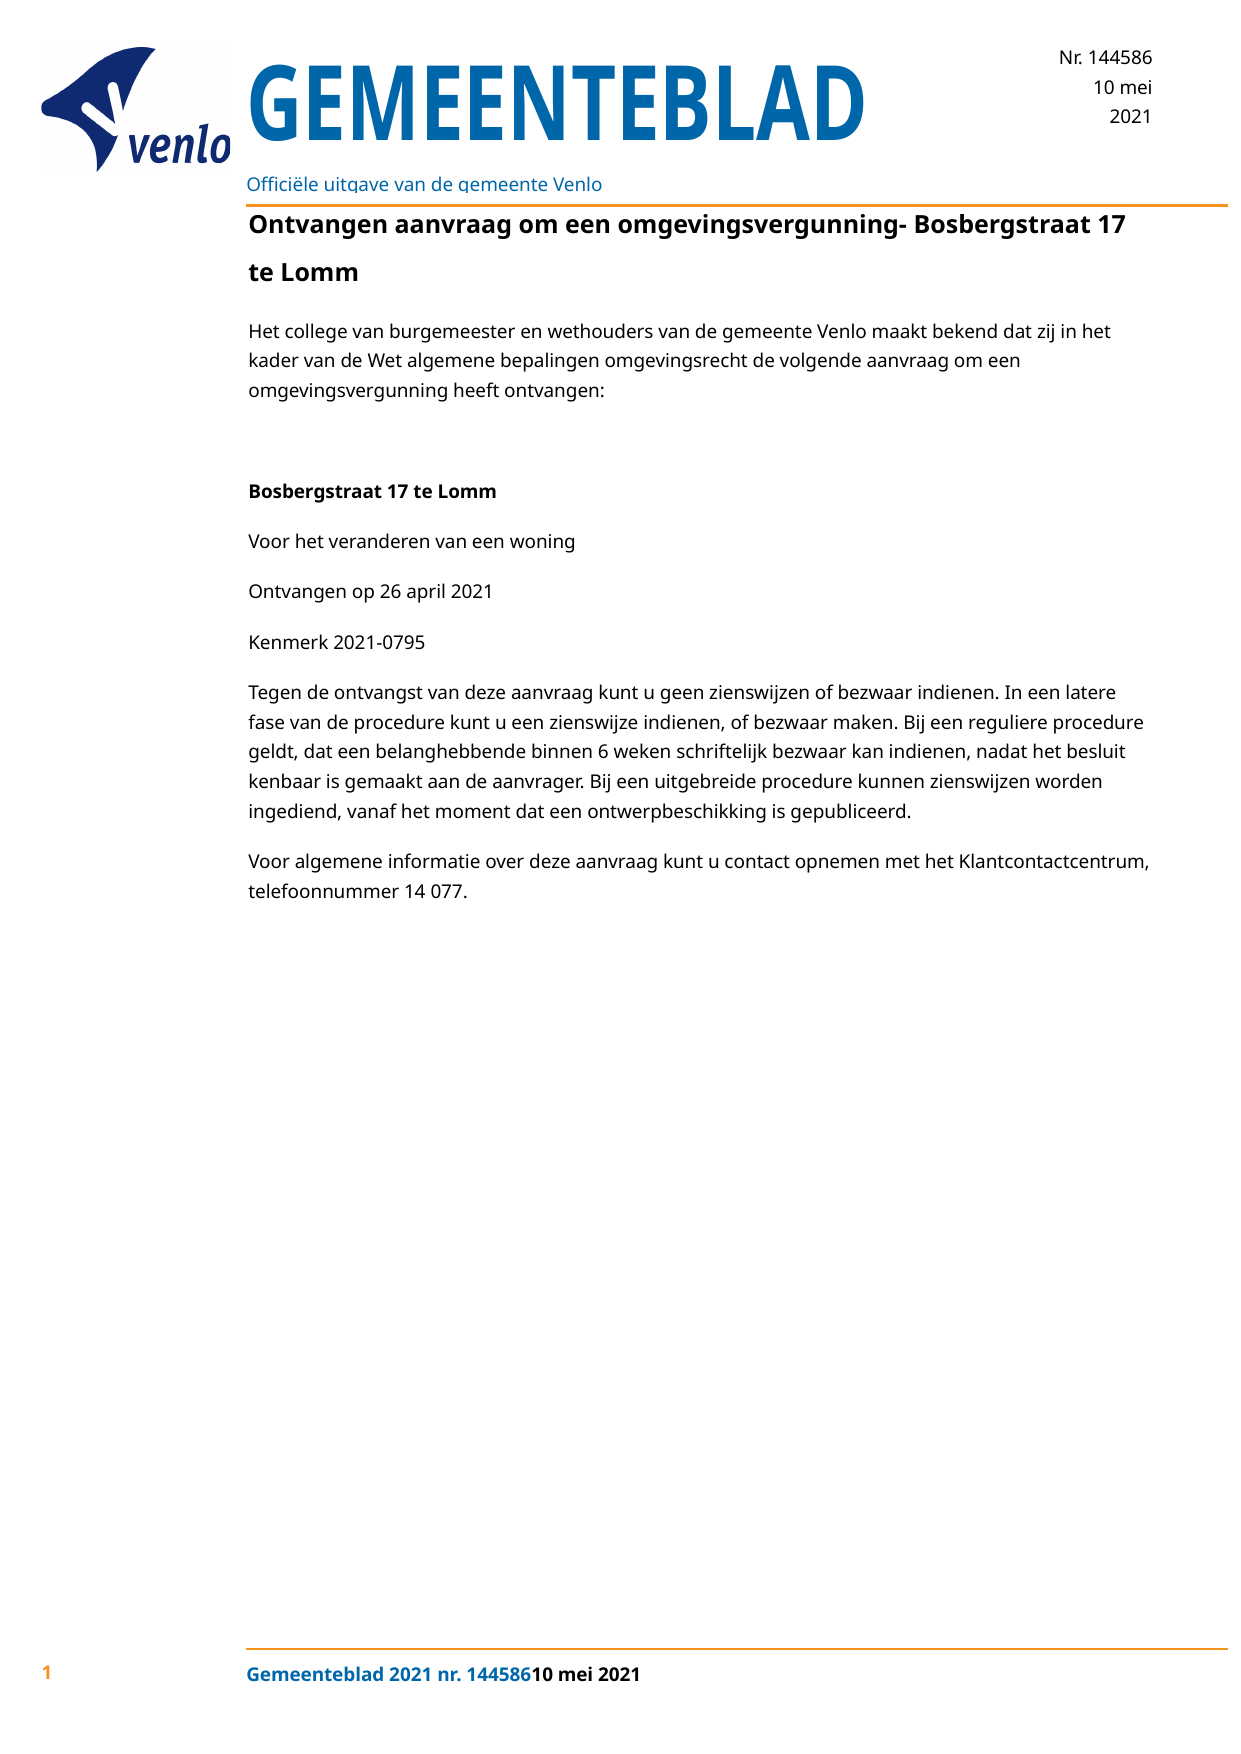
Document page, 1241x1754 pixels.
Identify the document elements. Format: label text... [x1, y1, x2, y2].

text Kenmerk 2021-0795 [248, 629, 1152, 655]
text Bosbergstraat 17 te Lomm [248, 478, 1152, 504]
text Tegen de ontvangst van deze aanvraag kunt u geen zienswijzen of bezwaar indienen. In een latere fase van de procedure kunt u een zienswijze indienen, of bezwaar maken. Bij een reguliere procedure geldt, dat een belanghebbende binnen 6 weken schriftelijk bezwaar kan indienen, nadat het besluit kenbaar is gemaakt aan de aanvrager. Bij een uitgebreide procedure kunnen zienswijzen worden ingediend, vanaf het moment dat een ontwerpbeschikking is gepubliceerd. [248, 679, 1152, 824]
text Voor het veranderen van een woning [248, 528, 1152, 554]
text Voor algemene informatie over deze aanvraag kunt u contact opnemen met het Klantcontactcentrum, telefoonnummer 14 077. [248, 848, 1152, 904]
text Ontvangen op 26 april 2021 [248, 579, 1152, 604]
text Ontvangen aanvraag om een omgevingsvergunning- Bosbergstraat 17 te Lomm [248, 207, 1152, 288]
picture [41, 47, 231, 172]
text Het college van burgemeester en wethouders van de gemeente Venlo maakt bekend dat zij in het kader van de Wet algemene bepalingen omgevingsrecht de volgende aanvraag om een omgevingsvergunning heeft ontvangen: [248, 318, 1152, 403]
